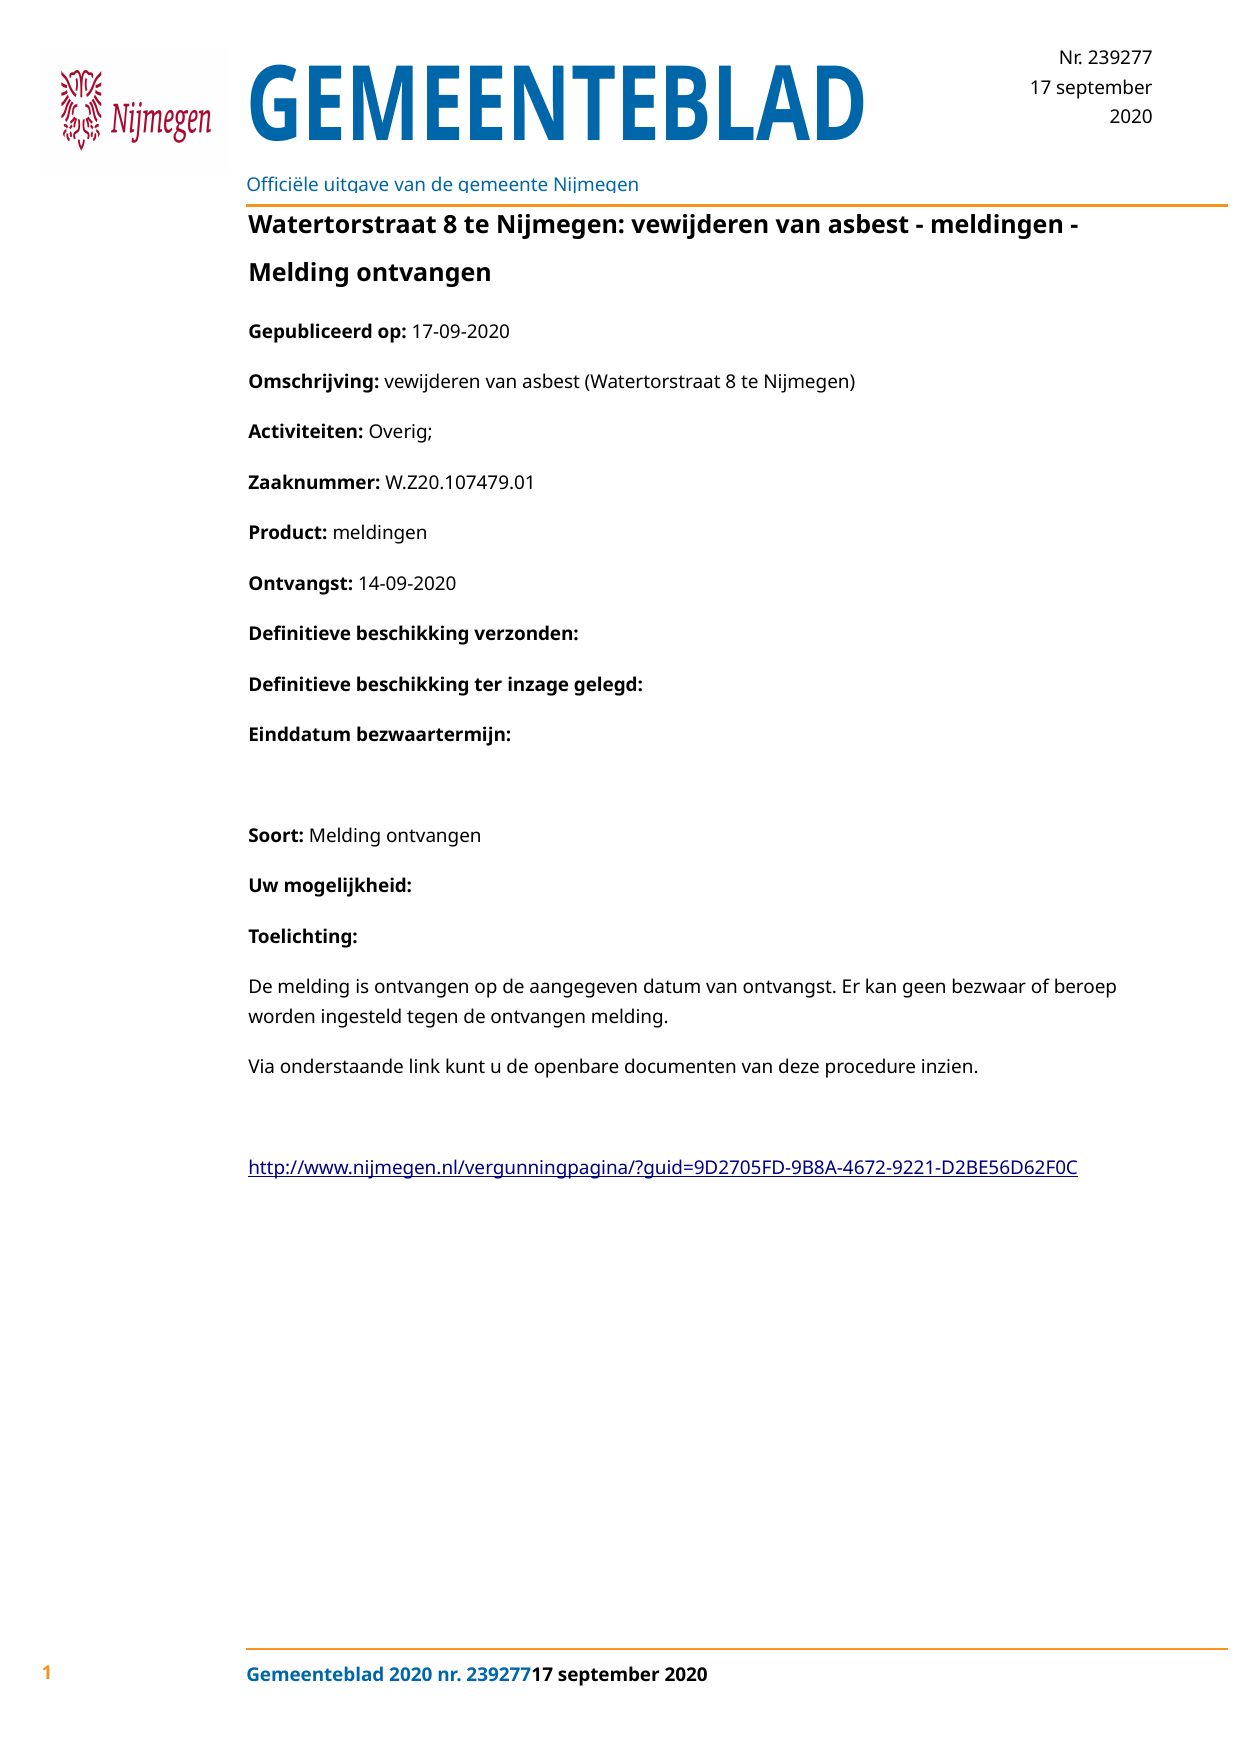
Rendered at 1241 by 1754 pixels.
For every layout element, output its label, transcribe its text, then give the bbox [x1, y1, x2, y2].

text Gepubliceerd op: 17-09-2020 [248, 318, 1152, 344]
text Product: meldingen [248, 519, 1152, 545]
text Definitieve beschikking verzonden: [248, 620, 1152, 646]
text Ontvangst: 14-09-2020 [248, 570, 1152, 596]
picture [41, 47, 231, 172]
text Zaaknummer: W.Z20.107479.01 [248, 469, 1152, 495]
text http://www.nijmegen.nl/vergunningpagina/?guid=9D2705FD-9B8A-4672-9221-D2BE56D62F0C [248, 1154, 1152, 1180]
text Activiteiten: Overig; [248, 419, 1152, 444]
text Definitieve beschikking ter inzage gelegd: [248, 671, 1152, 697]
text Toelichting: [248, 923, 1152, 949]
text De melding is ontvangen op de aangegeven datum van ontvangst. Er kan geen bezwaar of beroep worden ingesteld tegen de ontvangen melding. [248, 973, 1152, 1029]
text Einddatum bezwaartermijn: [248, 721, 1152, 747]
text Via onderstaande link kunt u de openbare documenten van deze procedure inzien. [248, 1053, 1152, 1079]
text Watertorstraat 8 te Nijmegen: vewijderen van asbest - meldingen - Melding ontvangen [248, 207, 1152, 288]
text Omschrijving: vewijderen van asbest (Watertorstraat 8 te Nijmegen) [248, 368, 1152, 394]
text Uw mogelijkheid: [248, 872, 1152, 898]
text Soort: Melding ontvangen [248, 822, 1152, 848]
